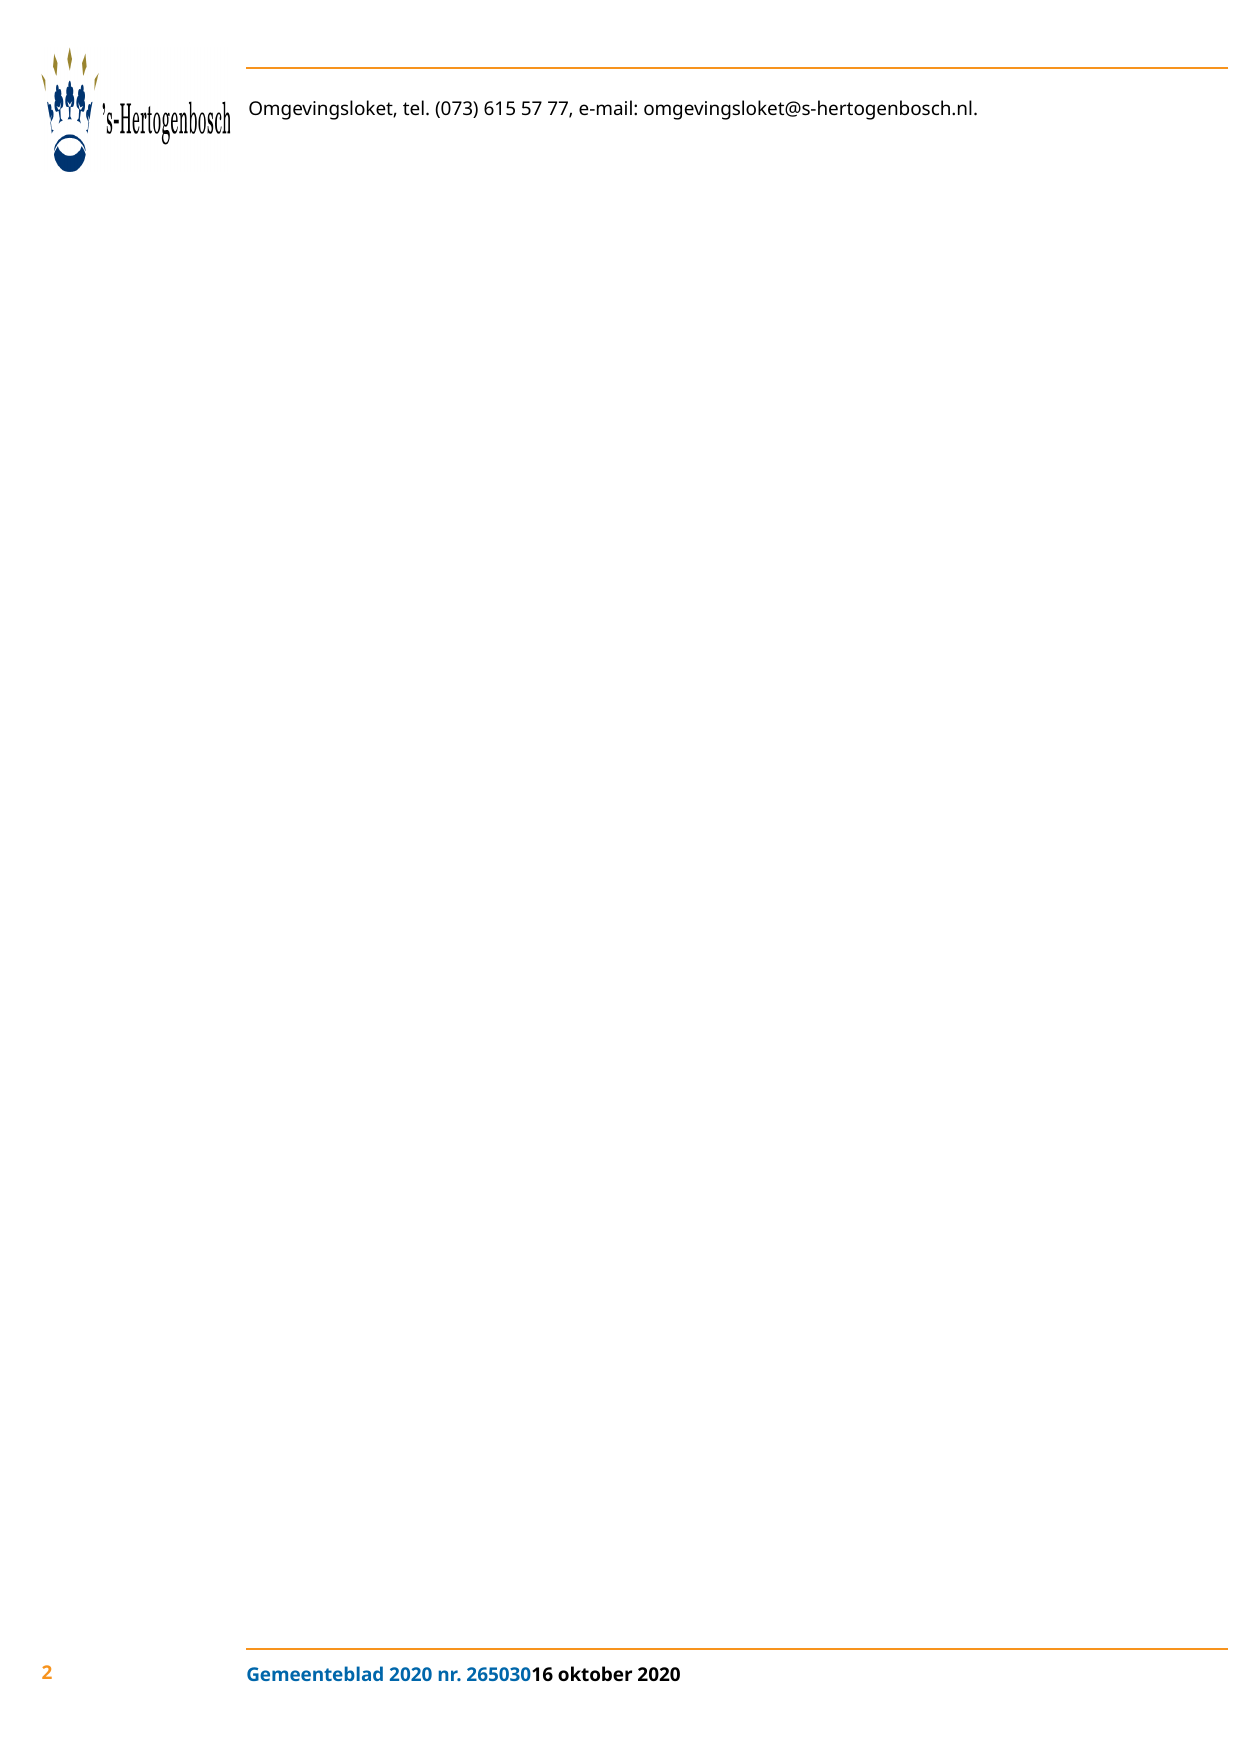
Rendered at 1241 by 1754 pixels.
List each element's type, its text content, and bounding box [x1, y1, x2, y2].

text Omgevingsloket, tel. (073) 615 57 77, e-mail: omgevingsloket@s-hertogenbosch.nl. [248, 95, 1152, 121]
picture [41, 47, 231, 172]
